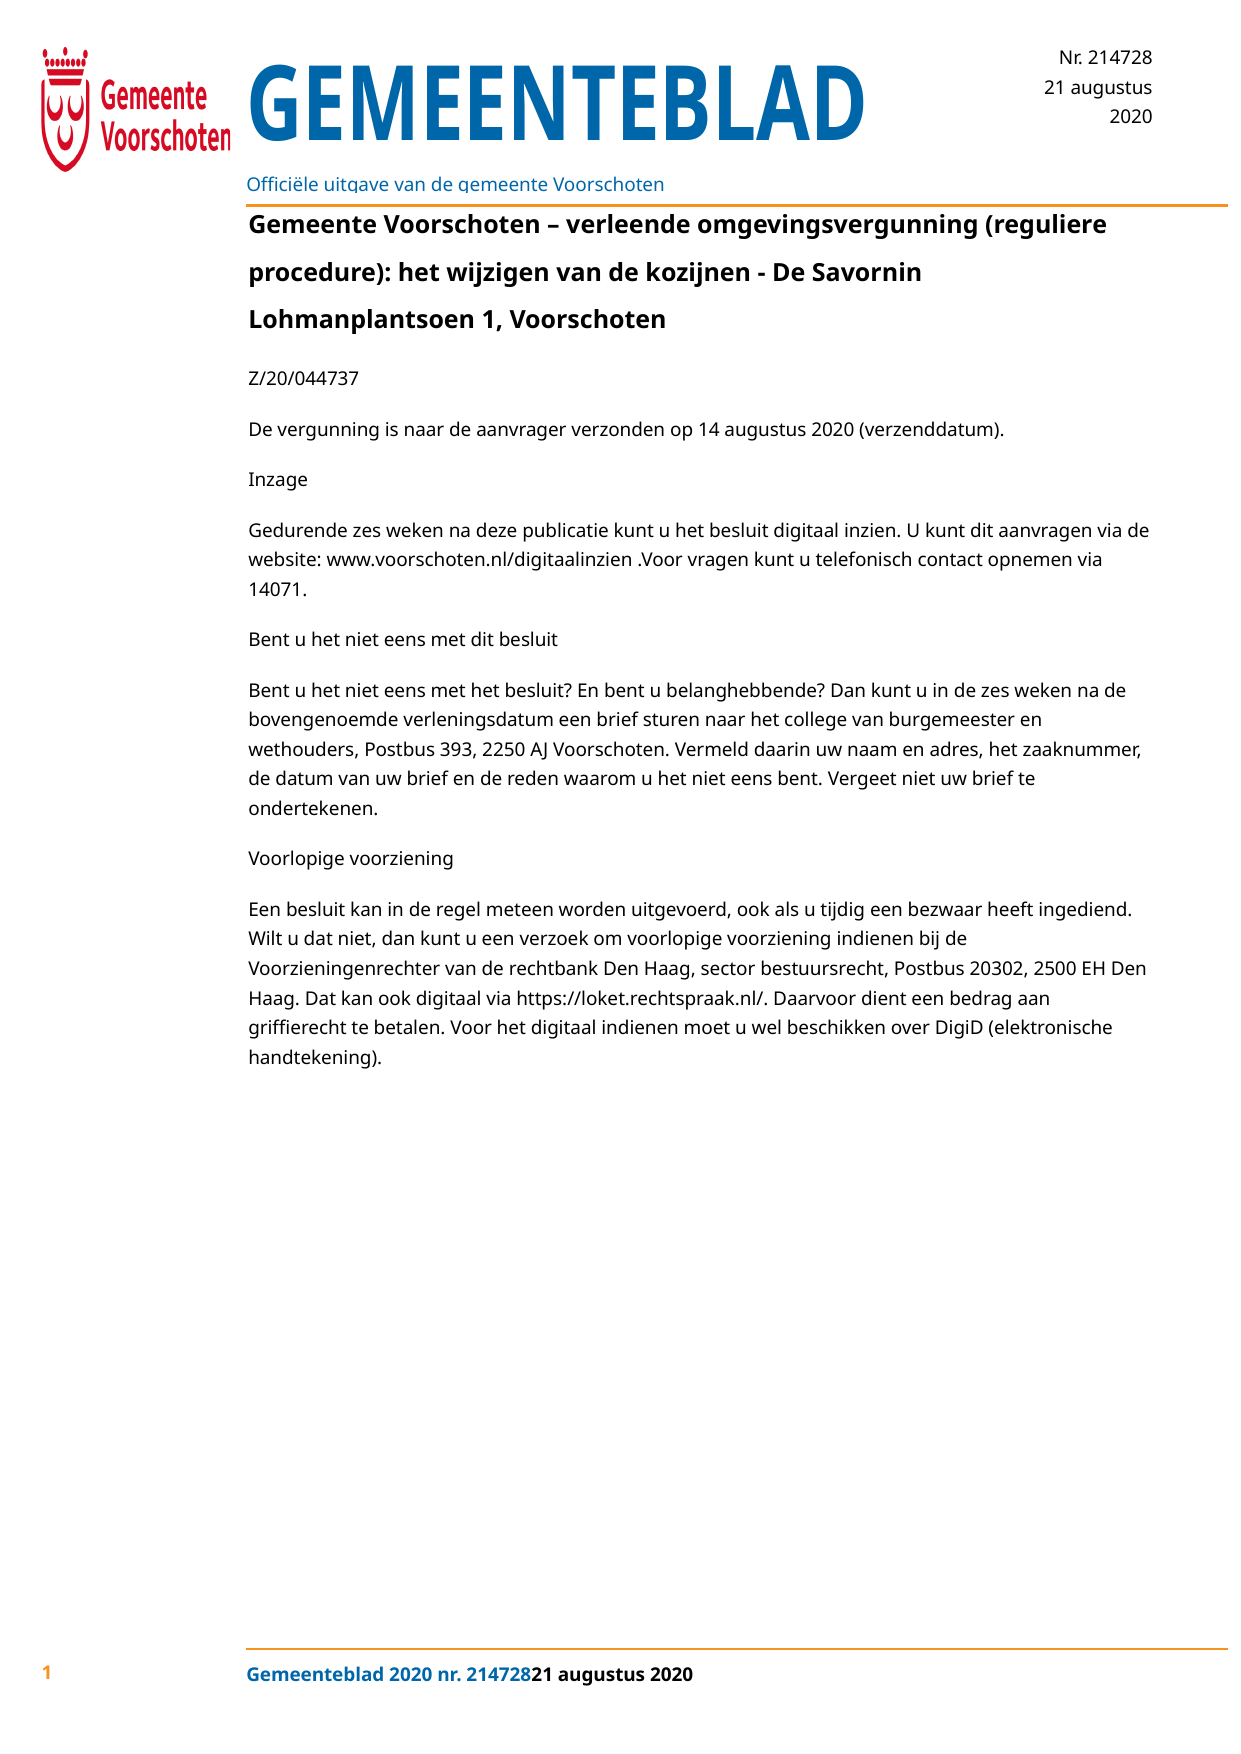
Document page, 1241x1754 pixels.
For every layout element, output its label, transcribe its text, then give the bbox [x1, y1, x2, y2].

text Inzage [248, 466, 1152, 492]
text Voorlopige voorziening [248, 846, 1152, 871]
picture [41, 47, 231, 172]
text Bent u het niet eens met dit besluit [248, 626, 1152, 652]
text Bent u het niet eens met het besluit? En bent u belanghebbende? Dan kunt u in de zes weken na de bovengenoemde verleningsdatum een brief sturen naar het college van burgemeester en wethouders, Postbus 393, 2250 AJ Voorschoten. Vermeld daarin uw naam en adres, het zaaknummer, de datum van uw brief en de reden waarom u het niet eens bent. Vergeet niet uw brief te ondertekenen. [248, 677, 1152, 821]
text Gemeente Voorschoten – verleende omgevingsvergunning (reguliere procedure): het wijzigen van de kozijnen - De Savornin Lohmanplantsoen 1, Voorschoten [248, 207, 1152, 336]
text Z/20/044737 [248, 366, 1152, 391]
text De vergunning is naar de aanvrager verzonden op 14 augustus 2020 (verzenddatum). [248, 416, 1152, 442]
text Een besluit kan in de regel meteen worden uitgevoerd, ook als u tijdig een bezwaar heeft ingediend. Wilt u dat niet, dan kunt u een verzoek om voorlopige voorziening indienen bij de Voorzieningenrechter van de rechtbank Den Haag, sector bestuursrecht, Postbus 20302, 2500 EH Den Haag. Dat kan ook digitaal via https://loket.rechtspraak.nl/. Daarvoor dient een bedrag aan griffierecht te betalen. Voor het digitaal indienen moet u wel beschikken over DigiD (elektronische handtekening). [248, 896, 1152, 1069]
text Gedurende zes weken na deze publicatie kunt u het besluit digitaal inzien. U kunt dit aanvragen via de website: www.voorschoten.nl/digitaalinzien .Voor vragen kunt u telefonisch contact opnemen via 14071. [248, 517, 1152, 602]
